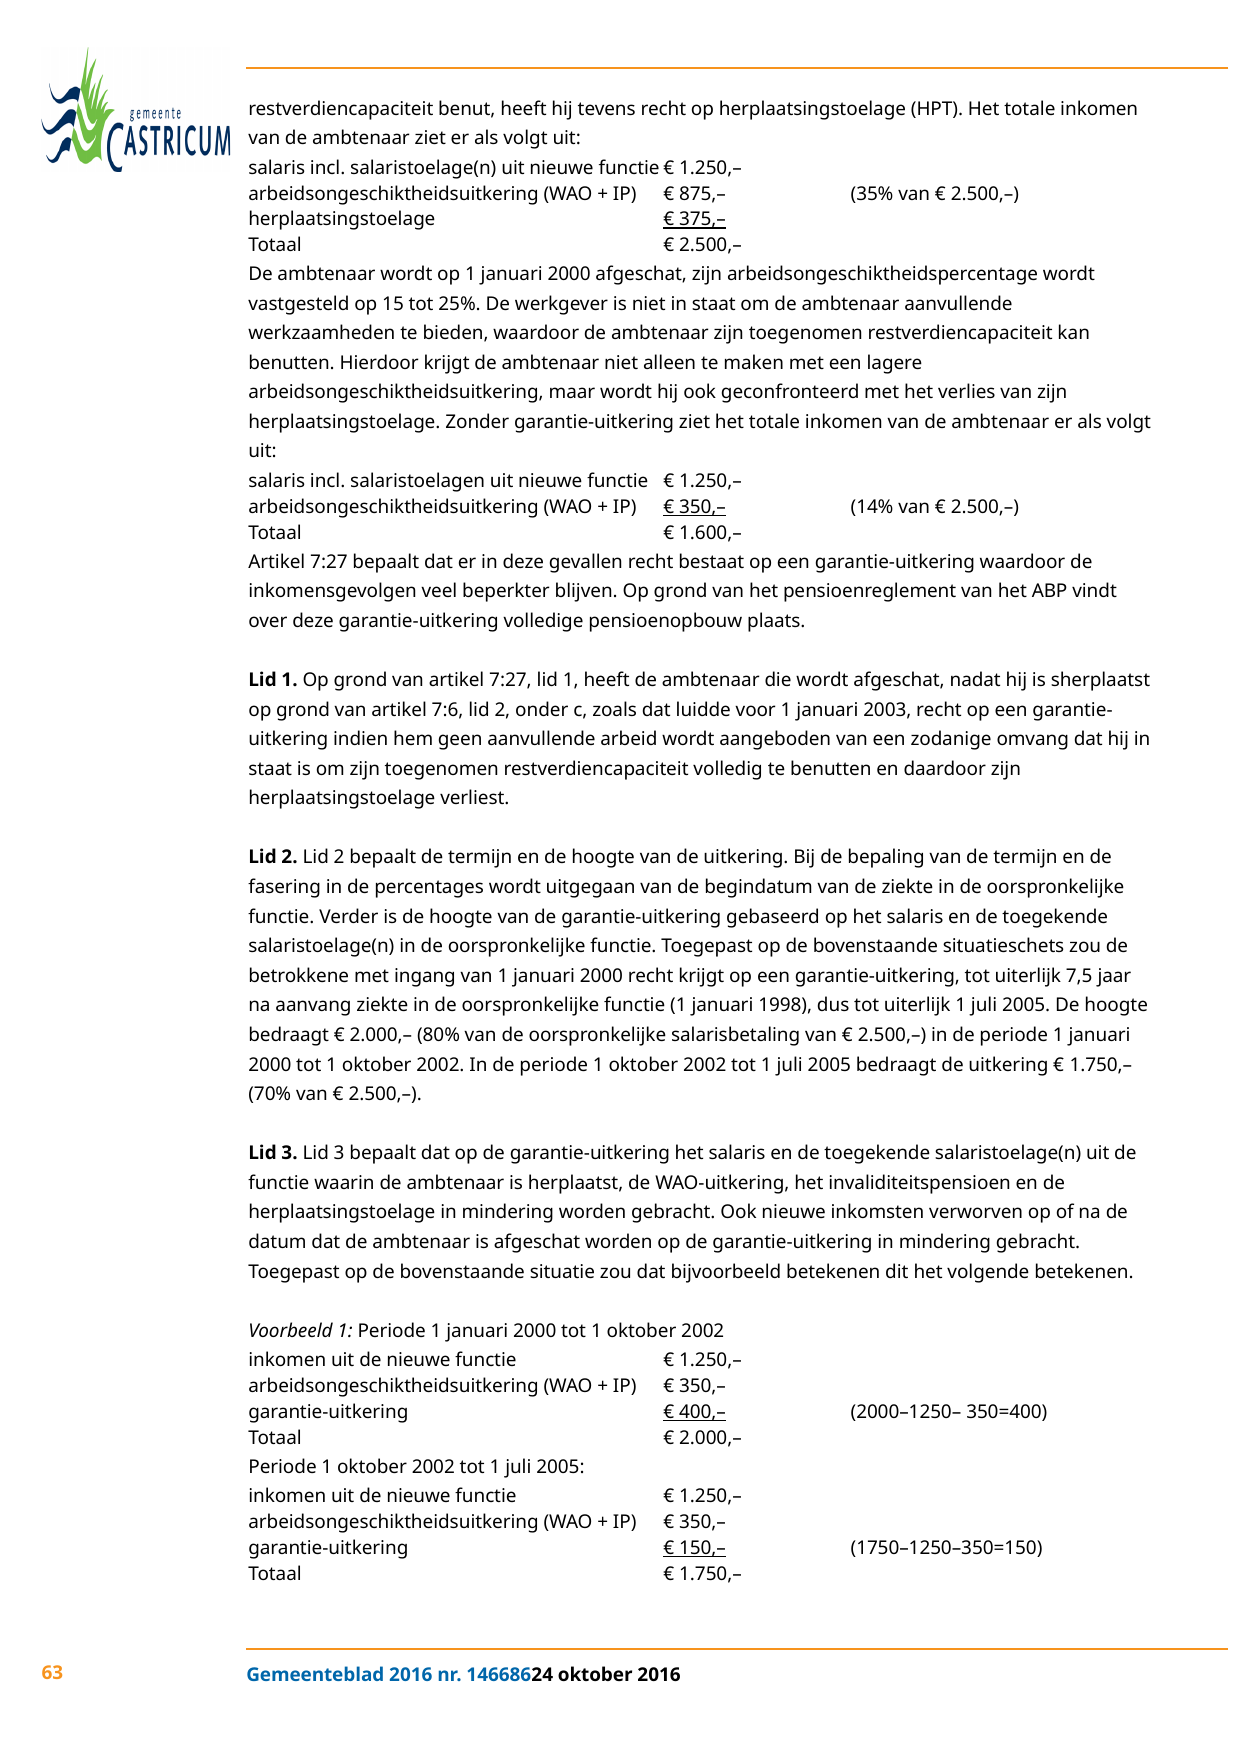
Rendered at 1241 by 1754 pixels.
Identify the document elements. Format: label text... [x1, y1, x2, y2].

text Lid 1. Op grond van artikel 7:27, lid 1, heeft de ambtenaar die wordt afgeschat, nadat hij is sherplaatst op grond van artikel 7:6, lid 2, onder c, zoals dat luidde voor 1 januari 2003, recht op een garantie-uitkering indien hem geen aanvullende arbeid wordt aangeboden van een zodanige omvang dat hij in staat is om zijn toegenomen restverdiencapaciteit volledig te benutten en daardoor zijn herplaatsingstoelage verliest. [248, 666, 1152, 810]
table_cell [850, 231, 1152, 257]
table_cell € 2.500,– [663, 231, 850, 257]
table_cell (2000–1250– 350=400) [850, 1398, 1152, 1424]
table_cell arbeidsongeschiktheidsuitkering (WAO + IP) [248, 180, 663, 206]
table_header salaris incl. salaristoelagen uit nieuwe functie [248, 468, 663, 493]
table_cell Totaal [248, 519, 663, 544]
table_cell [850, 1424, 1152, 1449]
text Artikel 7:27 bepaalt dat er in deze gevallen recht bestaat op een garantie-uitkering waardoor de inkomensgevolgen veel beperkter blijven. Op grond van het pensioenreglement van het ABP vindt over deze garantie-uitkering volledige pensioenopbouw plaats. [248, 548, 1152, 633]
table_header inkomen uit de nieuwe functie [248, 1347, 663, 1372]
table_cell € 350,– [663, 493, 850, 519]
table_cell € 1.750,– [663, 1560, 850, 1585]
table_cell [850, 1508, 1152, 1534]
table_cell Totaal [248, 1560, 663, 1585]
table_cell € 875,– [663, 180, 850, 206]
table_header € 1.250,– [663, 1347, 850, 1372]
table_header € 1.250,– [663, 154, 850, 180]
table_cell € 2.000,– [663, 1424, 850, 1449]
text restverdiencapaciteit benut, heeft hij tevens recht op herplaatsingstoelage (HPT). Het totale inkomen van de ambtenaar ziet er als volgt uit: [248, 95, 1152, 150]
text Voorbeeld 1: Periode 1 januari 2000 tot 1 oktober 2002 [248, 1317, 1152, 1343]
text Lid 2. Lid 2 bepaalt de termijn en de hoogte van de uitkering. Bij de bepaling van de termijn en de fasering in de percentages wordt uitgegaan van de begindatum van de ziekte in de oorspronkelijke functie. Verder is de hoogte van de garantie-uitkering gebaseerd op het salaris en de toegekende salaristoelage(n) in de oorspronkelijke functie. Toegepast op de bovenstaande situatieschets zou de betrokkene met ingang van 1 januari 2000 recht krijgt op een garantie-uitkering, tot uiterlijk 7,5 jaar na aanvang ziekte in de oorspronkelijke functie (1 januari 1998), dus tot uiterlijk 1 juli 2005. De hoogte bedraagt € 2.000,– (80% van de oorspronkelijke salarisbetaling van € 2.500,–) in de periode 1 januari 2000 tot 1 oktober 2002. In de periode 1 oktober 2002 tot 1 juli 2005 bedraagt de uitkering € 1.750,– (70% van € 2.500,–). [248, 844, 1152, 1106]
table_header salaris incl. salaristoelage(n) uit nieuwe functie [248, 154, 663, 180]
table_cell Totaal [248, 1424, 663, 1449]
text Periode 1 oktober 2002 tot 1 juli 2005: [248, 1453, 1152, 1478]
table_cell [850, 1373, 1152, 1398]
table_cell € 150,– [663, 1534, 850, 1560]
table_cell arbeidsongeschiktheidsuitkering (WAO + IP) [248, 1508, 663, 1534]
table_cell [850, 519, 1152, 544]
table_cell € 375,– [663, 206, 850, 231]
table_cell (14% van € 2.500,–) [850, 493, 1152, 519]
table_cell [850, 206, 1152, 231]
table_cell arbeidsongeschiktheidsuitkering (WAO + IP) [248, 1373, 663, 1398]
table_cell Totaal [248, 231, 663, 257]
table_cell arbeidsongeschiktheidsuitkering (WAO + IP) [248, 493, 663, 519]
table_header [850, 154, 1152, 180]
table_cell (1750–1250–350=150) [850, 1534, 1152, 1560]
table_cell € 1.600,– [663, 519, 850, 544]
table_header [850, 1483, 1152, 1508]
table_cell herplaatsingstoelage [248, 206, 663, 231]
table_header [850, 1347, 1152, 1372]
table_header [850, 468, 1152, 493]
text Lid 3. Lid 3 bepaalt dat op de garantie-uitkering het salaris en de toegekende salaristoelage(n) uit de functie waarin de ambtenaar is herplaatst, de WAO-uitkering, het invaliditeitspensioen en de herplaatsingstoelage in mindering worden gebracht. Ook nieuwe inkomsten verworven op of na de datum dat de ambtenaar is afgeschat worden op de garantie-uitkering in mindering gebracht. Toegepast op de bovenstaande situatie zou dat bijvoorbeeld betekenen dit het volgende betekenen. [248, 1139, 1152, 1283]
table_header € 1.250,– [663, 468, 850, 493]
table_cell (35% van € 2.500,–) [850, 180, 1152, 206]
table_cell garantie-uitkering [248, 1534, 663, 1560]
table_cell € 400,– [663, 1398, 850, 1424]
table_header inkomen uit de nieuwe functie [248, 1483, 663, 1508]
text De ambtenaar wordt op 1 januari 2000 afgeschat, zijn arbeidsongeschiktheidspercentage wordt vastgesteld op 15 tot 25%. De werkgever is niet in staat om de ambtenaar aanvullende werkzaamheden te bieden, waardoor de ambtenaar zijn toegenomen restverdiencapaciteit kan benutten. Hierdoor krijgt de ambtenaar niet alleen te maken met een lagere arbeidsongeschiktheidsuitkering, maar wordt hij ook geconfronteerd met het verlies van zijn herplaatsingstoelage. Zonder garantie-uitkering ziet het totale inkomen van de ambtenaar er als volgt uit: [248, 260, 1152, 463]
table_cell € 350,– [663, 1508, 850, 1534]
table_cell € 350,– [663, 1373, 850, 1398]
table_cell garantie-uitkering [248, 1398, 663, 1424]
table_header € 1.250,– [663, 1483, 850, 1508]
table_cell [850, 1560, 1152, 1585]
picture [41, 47, 231, 172]
